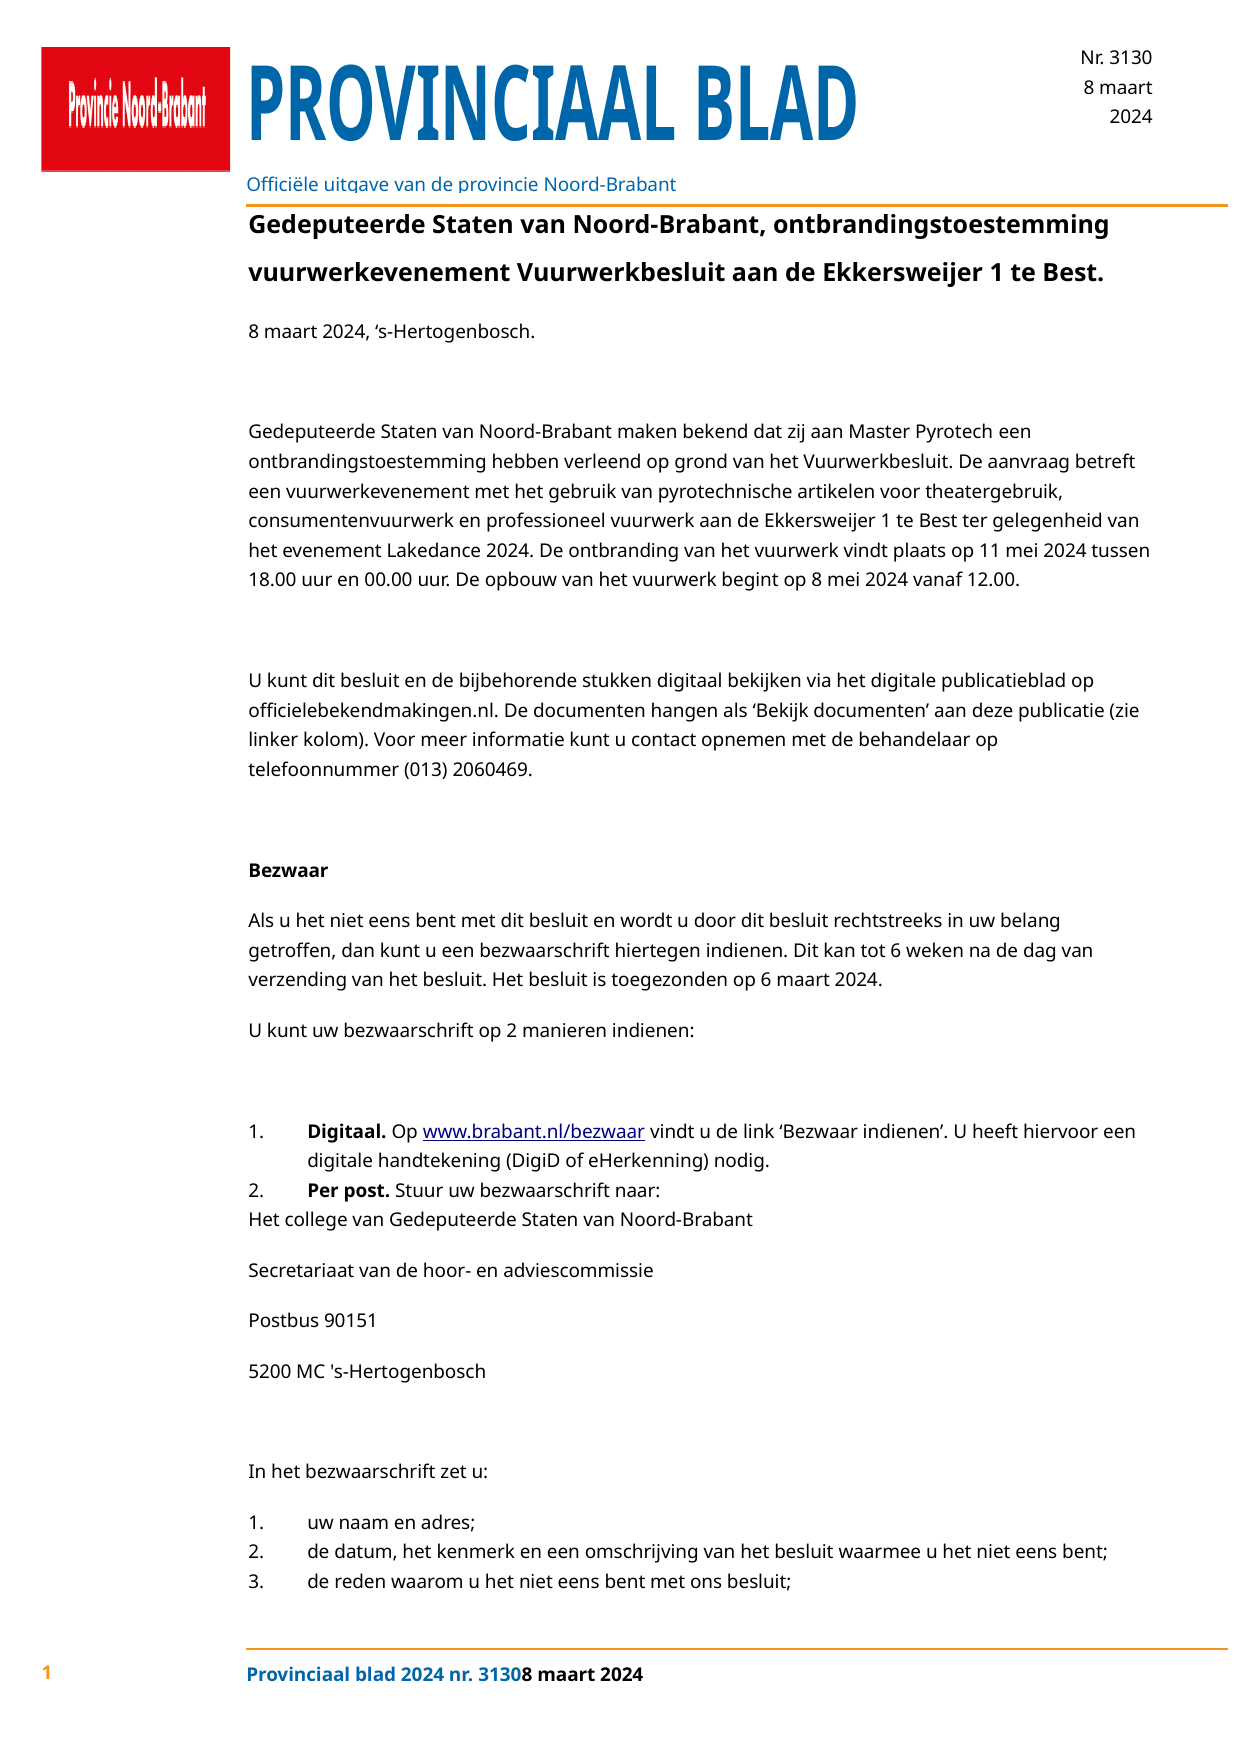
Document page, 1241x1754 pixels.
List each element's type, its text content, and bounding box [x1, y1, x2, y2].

picture [41, 47, 231, 172]
text 5200 MC 's‑Hertogenbosch [248, 1358, 1152, 1384]
text Het college van Gedeputeerde Staten van Noord-Brabant [248, 1207, 1152, 1232]
text Bezwaar [248, 857, 1152, 883]
list de datum, het kenmerk en een omschrijving van het besluit waarmee u het niet eens bent; [248, 1539, 1152, 1564]
text Gedeputeerde Staten van Noord-Brabant maken bekend dat zij aan Master Pyrotech een ontbrandingstoestemming hebben verleend op grond van het Vuurwerkbesluit. De aanvraag betreft een vuurwerkevenement met het gebruik van pyrotechnische artikelen voor theatergebruik, consumentenvuurwerk en professioneel vuurwerk aan de Ekkersweijer 1 te Best ter gelegenheid van het evenement Lakedance 2024. De ontbranding van het vuurwerk vindt plaats op 11 mei 2024 tussen 18.00 uur en 00.00 uur. De opbouw van het vuurwerk begint op 8 mei 2024 vanaf 12.00. [248, 419, 1152, 592]
text Secretariaat van de hoor- en adviescommissie [248, 1257, 1152, 1283]
list Per post. Stuur uw bezwaarschrift naar: [248, 1177, 1152, 1203]
text U kunt dit besluit en de bijbehorende stukken digitaal bekijken via het digitale publicatieblad op officielebekendmakingen.nl. De documenten hangen als ‘Bekijk documenten’ aan deze publicatie (zie linker kolom). Voor meer informatie kunt u contact opnemen met de behandelaar op telefoonnummer (013) 2060469. [248, 667, 1152, 782]
text Gedeputeerde Staten van Noord-Brabant, ontbrandingstoestemming vuurwerkevenement Vuurwerkbesluit aan de Ekkersweijer 1 te Best. [248, 207, 1152, 288]
list uw naam en adres; [248, 1509, 1152, 1535]
text U kunt uw bezwaarschrift op 2 manieren indienen: [248, 1017, 1152, 1043]
text Als u het niet eens bent met dit besluit en wordt u door dit besluit rechtstreeks in uw belang getroffen, dan kunt u een bezwaarschrift hiertegen indienen. Dit kan tot 6 weken na de dag van verzending van het besluit. Het besluit is toegezonden op 6 maart 2024. [248, 907, 1152, 992]
text 8 maart 2024, ‘s-Hertogenbosch. [248, 318, 1152, 344]
list Digitaal. Op www.brabant.nl/bezwaar vindt u de link ‘Bezwaar indienen’. U heeft hiervoor een digitale handtekening (DigiD of eHerkenning) nodig. [248, 1118, 1152, 1173]
text Postbus 90151 [248, 1307, 1152, 1333]
list de reden waarom u het niet eens bent met ons besluit; [248, 1568, 1152, 1594]
text In het bezwaarschrift zet u: [248, 1459, 1152, 1484]
